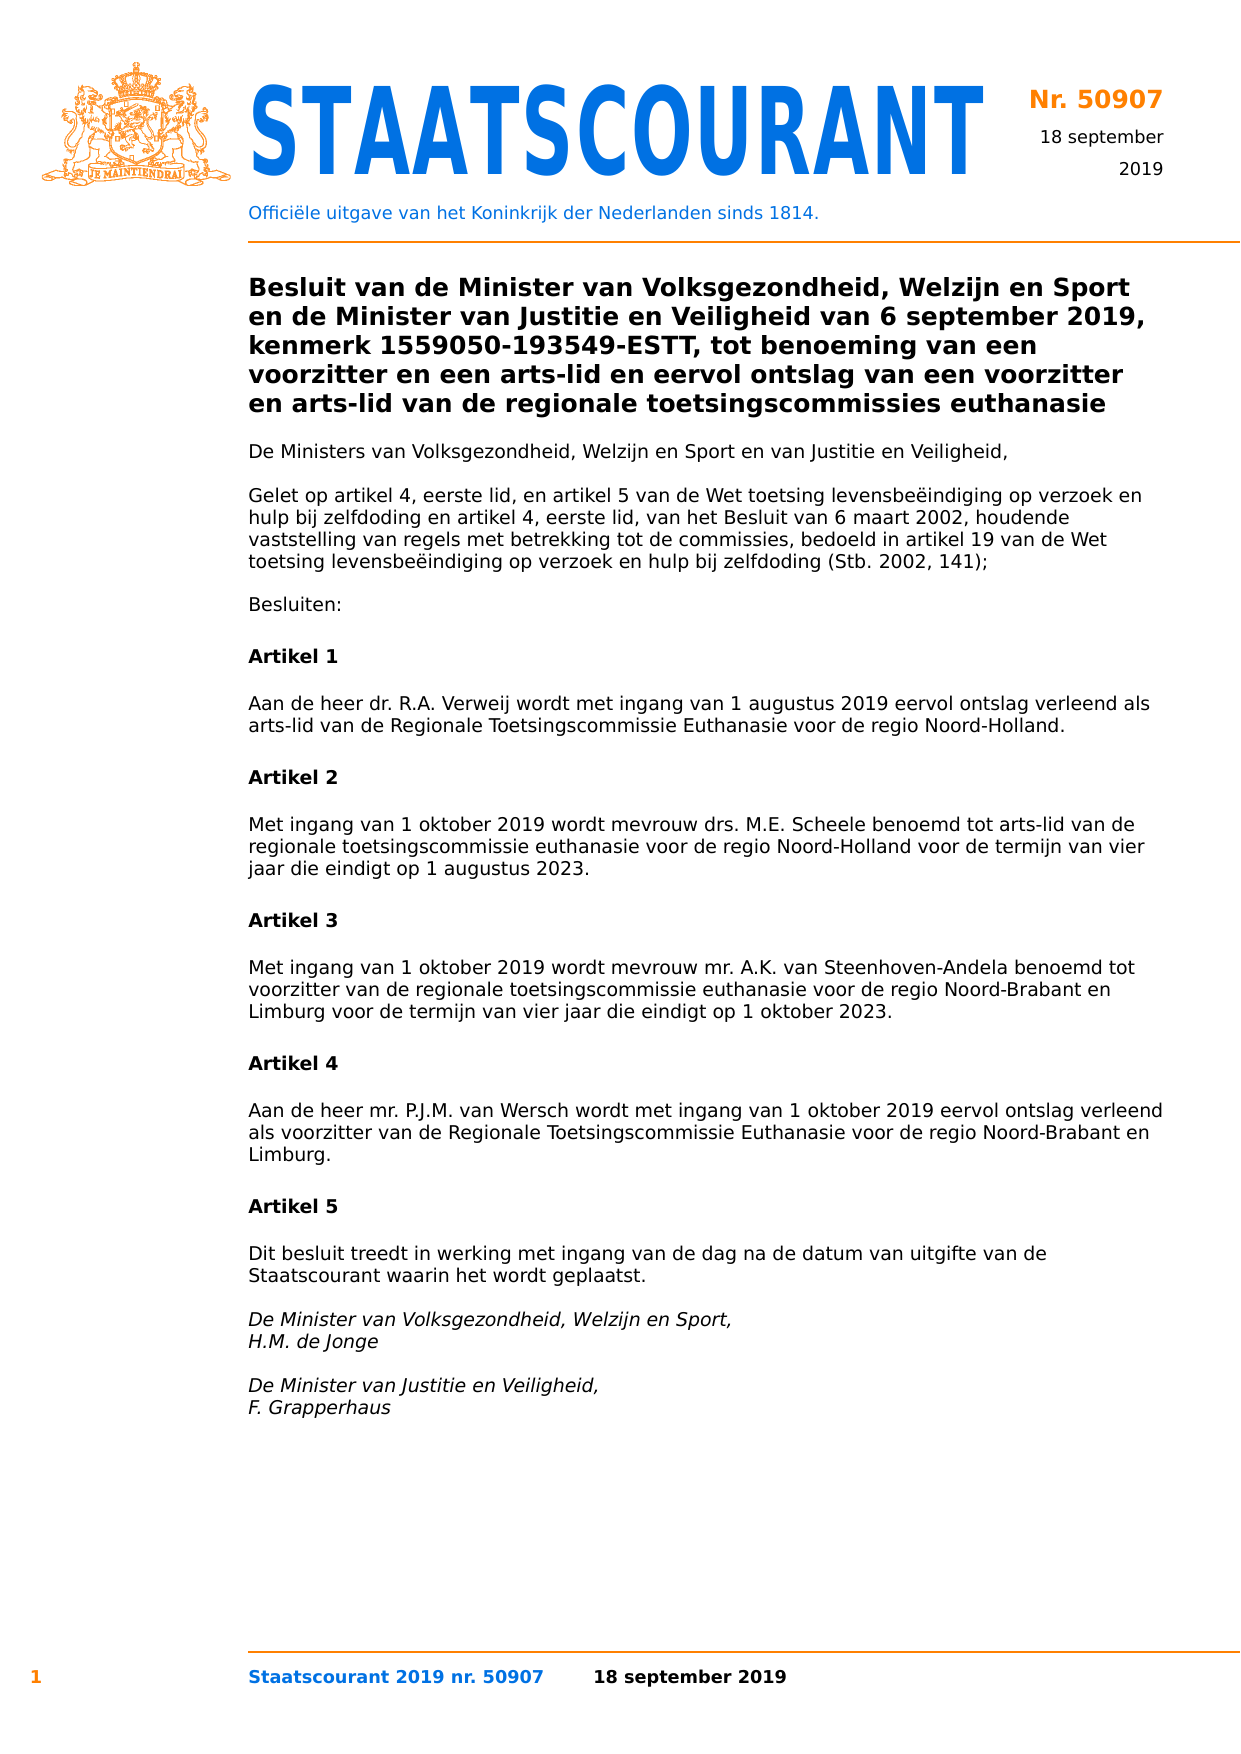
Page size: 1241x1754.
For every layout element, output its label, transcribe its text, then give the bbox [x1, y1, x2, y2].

text Dit besluit treedt in werking met ingang van de dag na de datum van uitgifte van de Staatscourant waarin het wordt geplaatst. [248, 1243, 1163, 1287]
subtitle Artikel 1 [248, 646, 1163, 668]
text Besluiten: [248, 594, 1163, 616]
text Met ingang van 1 oktober 2019 wordt mevrouw mr. A.K. van Steenhoven-Andela benoemd tot voorzitter van de regionale toetsingscommissie euthanasie voor de regio Noord-Brabant en Limburg voor de termijn van vier jaar die eindigt op 1 oktober 2023. [248, 957, 1163, 1023]
text De Minister van Justitie en Veiligheid, F. Grapperhaus [248, 1375, 1163, 1419]
table_cell 18 september [998, 121, 1240, 153]
subtitle Artikel 3 [248, 910, 1163, 932]
text Aan de heer dr. R.A. Verweij wordt met ingang van 1 augustus 2019 eervol ontslag verleend als arts-lid van de Regionale Toetsingscommissie Euthanasie voor de regio Noord-Holland. [248, 693, 1163, 737]
picture [41, 62, 231, 186]
text Aan de heer mr. P.J.M. van Wersch wordt met ingang van 1 oktober 2019 eervol ontslag verleend als voorzitter van de Regionale Toetsingscommissie Euthanasie voor de regio Noord-Brabant en Limburg. [248, 1100, 1163, 1166]
text De Ministers van Volksgezondheid, Welzijn en Sport en van Justitie en Veiligheid, [248, 441, 1163, 463]
table_header [25, 62, 248, 241]
subtitle Artikel 4 [248, 1053, 1163, 1075]
table_header Nr. 50907 [998, 62, 1240, 121]
subtitle Artikel 5 [248, 1196, 1163, 1218]
text Met ingang van 1 oktober 2019 wordt mevrouw drs. M.E. Scheele benoemd tot arts-lid van de regionale toetsingscommissie euthanasie voor de regio Noord-Holland voor de termijn van vier jaar die eindigt op 1 augustus 2023. [248, 814, 1163, 880]
text Gelet op artikel 4, eerste lid, en artikel 5 van de Wet toetsing levensbeëindiging op verzoek en hulp bij zelfdoding en artikel 4, eerste lid, van het Besluit van 6 maart 2002, houdende vaststelling van regels met betrekking tot de commissies, bedoeld in artikel 19 van de Wet toetsing levensbeëindiging op verzoek en hulp bij zelfdoding (Stb. 2002, 141); [248, 484, 1163, 572]
subtitle Besluit van de Minister van Volksgezondheid, Welzijn en Sport en de Minister van Justitie en Veiligheid van 6 september 2019, kenmerk 1559050-193549-ESTT, tot benoeming van een voorzitter en een arts-lid en eervol ontslag van een voorzitter en arts-lid van de regionale toetsingscommissies euthanasie [248, 273, 1163, 419]
text De Minister van Volksgezondheid, Welzijn en Sport, H.M. de Jonge [248, 1309, 1163, 1353]
table_cell 2019 [998, 153, 1240, 203]
table_cell Officiële uitgave van het Koninkrijk der Nederlanden sinds 1814. [248, 203, 1240, 241]
subtitle Artikel 2 [248, 767, 1163, 789]
table_header STAATSCOURANT [248, 62, 998, 203]
